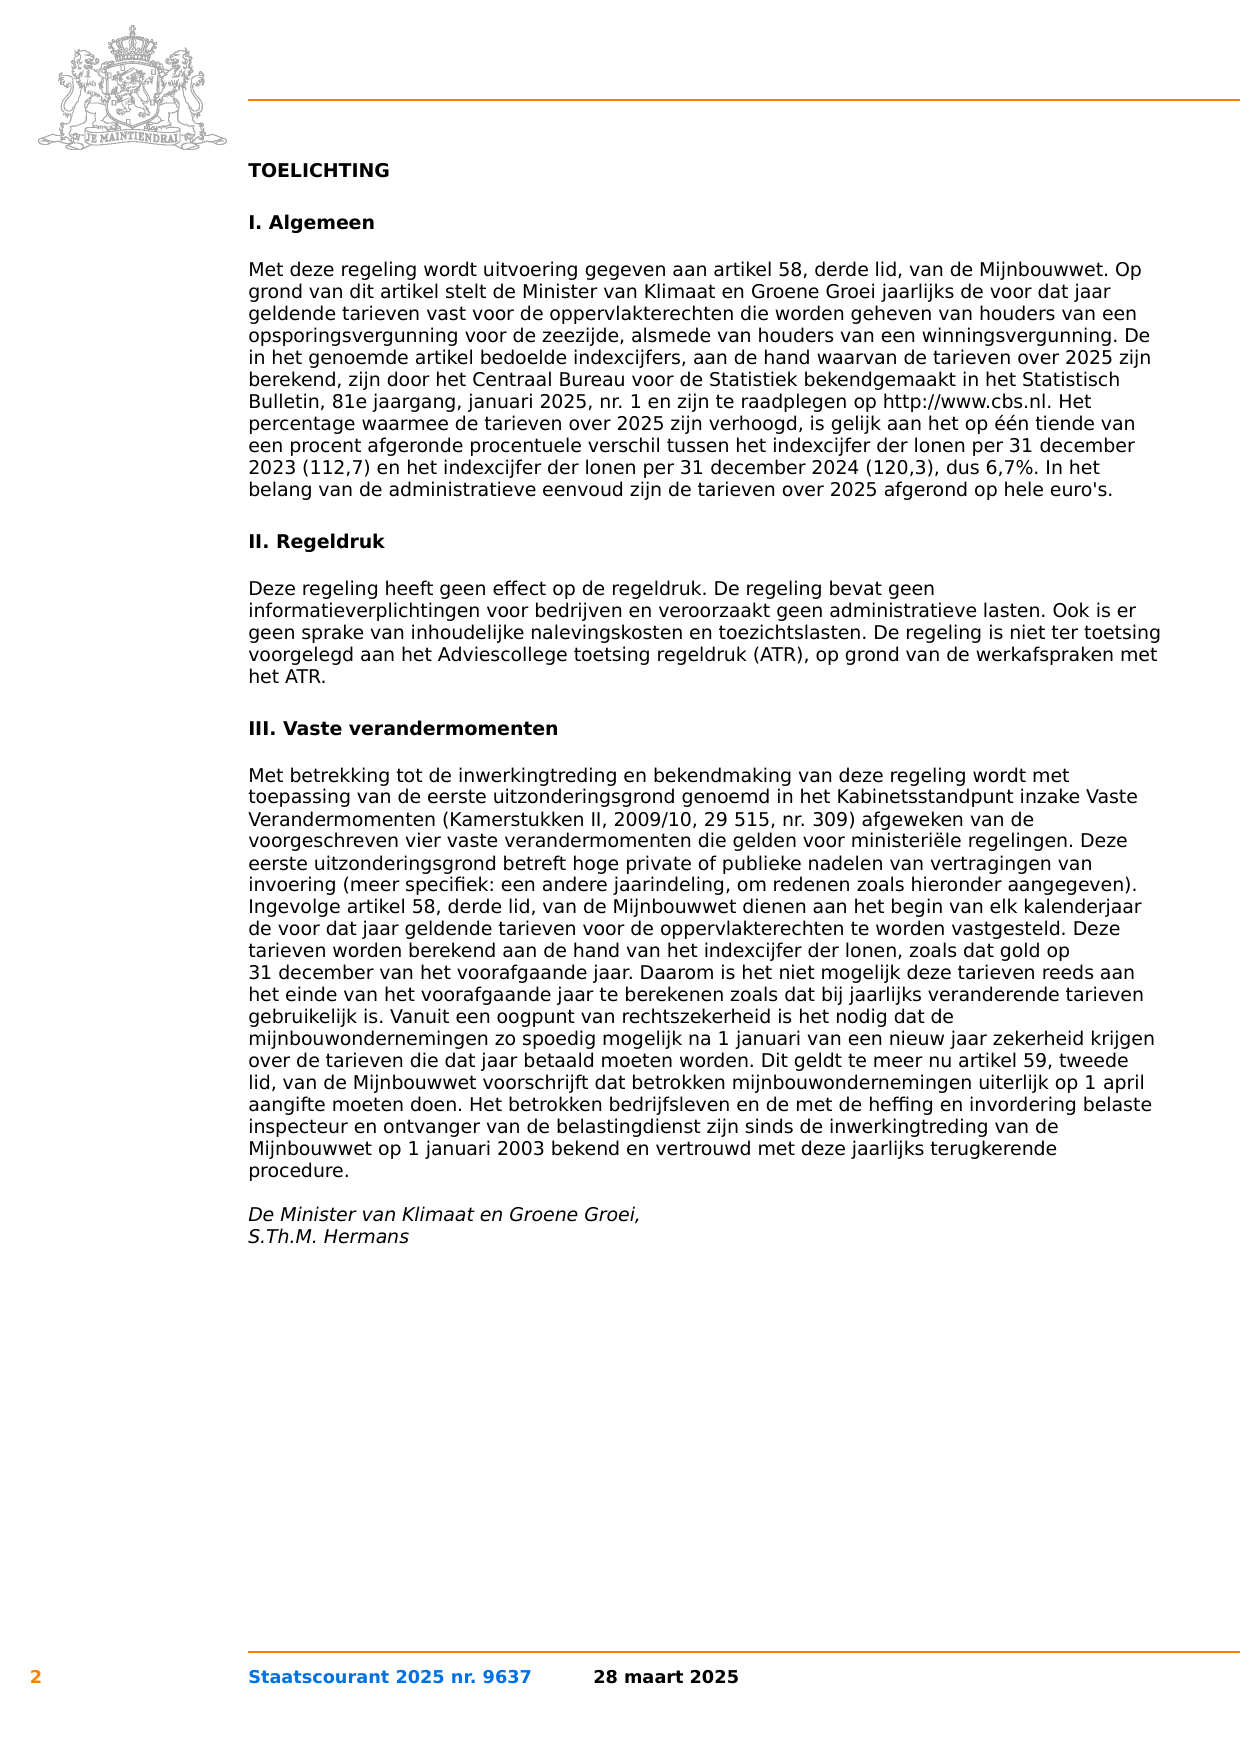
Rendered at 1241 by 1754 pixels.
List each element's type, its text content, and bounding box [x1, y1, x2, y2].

text Met deze regeling wordt uitvoering gegeven aan artikel 58, derde lid, van de Mijnbouwwet. Op grond van dit artikel stelt de Minister van Klimaat en Groene Groei jaarlijks de voor dat jaar geldende tarieven vast voor de oppervlakterechten die worden geheven van houders van een opsporingsvergunning voor de zeezijde, alsmede van houders van een winningsvergunning. De in het genoemde artikel bedoelde indexcijfers, aan de hand waarvan de tarieven over 2025 zijn berekend, zijn door het Centraal Bureau voor de Statistiek bekendgemaakt in het Statistisch Bulletin, 81e jaargang, januari 2025, nr. 1 en zijn te raadplegen op http://www.cbs.nl. Het percentage waarmee de tarieven over 2025 zijn verhoogd, is gelijk aan het op één tiende van een procent afgeronde procentuele verschil tussen het indexcijfer der lonen per 31 december 2023 (112,7) en het indexcijfer der lonen per 31 december 2024 (120,3), dus 6,7%. In het belang van de administratieve eenvoud zijn de tarieven over 2025 afgerond op hele euro's. [248, 259, 1163, 501]
text De Minister van Klimaat en Groene Groei, S.Th.M. Hermans [248, 1204, 1163, 1248]
subtitle TOELICHTING [248, 160, 1163, 182]
text Deze regeling heeft geen effect op de regeldruk. De regeling bevat geen informatieverplichtingen voor bedrijven en veroorzaakt geen administratieve lasten. Ook is er geen sprake van inhoudelijke nalevingskosten en toezichtslasten. De regeling is niet ter toetsing voorgelegd aan het Adviescollege toetsing regeldruk (ATR), op grond van de werkafspraken met het ATR. [248, 578, 1163, 687]
subtitle I. Algemeen [248, 212, 1163, 234]
subtitle II. Regeldruk [248, 531, 1163, 553]
subtitle III. Vaste verandermomenten [248, 717, 1163, 739]
text Met betrekking tot de inwerkingtreding en bekendmaking van deze regeling wordt met toepassing van de eerste uitzonderingsgrond genoemd in het Kabinetsstandpunt inzake Vaste Verandermomenten (Kamerstukken II, 2009/10, 29 515, nr. 309) afgeweken van de voorgeschreven vier vaste verandermomenten die gelden voor ministeriële regelingen. Deze eerste uitzonderingsgrond betreft hoge private of publieke nadelen van vertragingen van invoering (meer specifiek: een andere jaarindeling, om redenen zoals hieronder aangegeven). Ingevolge artikel 58, derde lid, van de Mijnbouwwet dienen aan het begin van elk kalenderjaar de voor dat jaar geldende tarieven voor de oppervlakterechten te worden vastgesteld. Deze tarieven worden berekend aan de hand van het indexcijfer der lonen, zoals dat gold op 31 december van het voorafgaande jaar. Daarom is het niet mogelijk deze tarieven reeds aan het einde van het voorafgaande jaar te berekenen zoals dat bij jaarlijks veranderende tarieven gebruikelijk is. Vanuit een oogpunt van rechtszekerheid is het nodig dat de mijnbouwondernemingen zo spoedig mogelijk na 1 januari van een nieuw jaar zekerheid krijgen over de tarieven die dat jaar betaald moeten worden. Dit geldt te meer nu artikel 59, tweede lid, van de Mijnbouwwet voorschrijft dat betrokken mijnbouwondernemingen uiterlijk op 1 april aangifte moeten doen. Het betrokken bedrijfsleven en de met de heffing en invordering belaste inspecteur en ontvanger van de belastingdienst zijn sinds de inwerkingtreding van de Mijnbouwwet op 1 januari 2003 bekend en vertrouwd met deze jaarlijks terugkerende procedure. [248, 764, 1163, 1182]
picture [38, 25, 227, 150]
